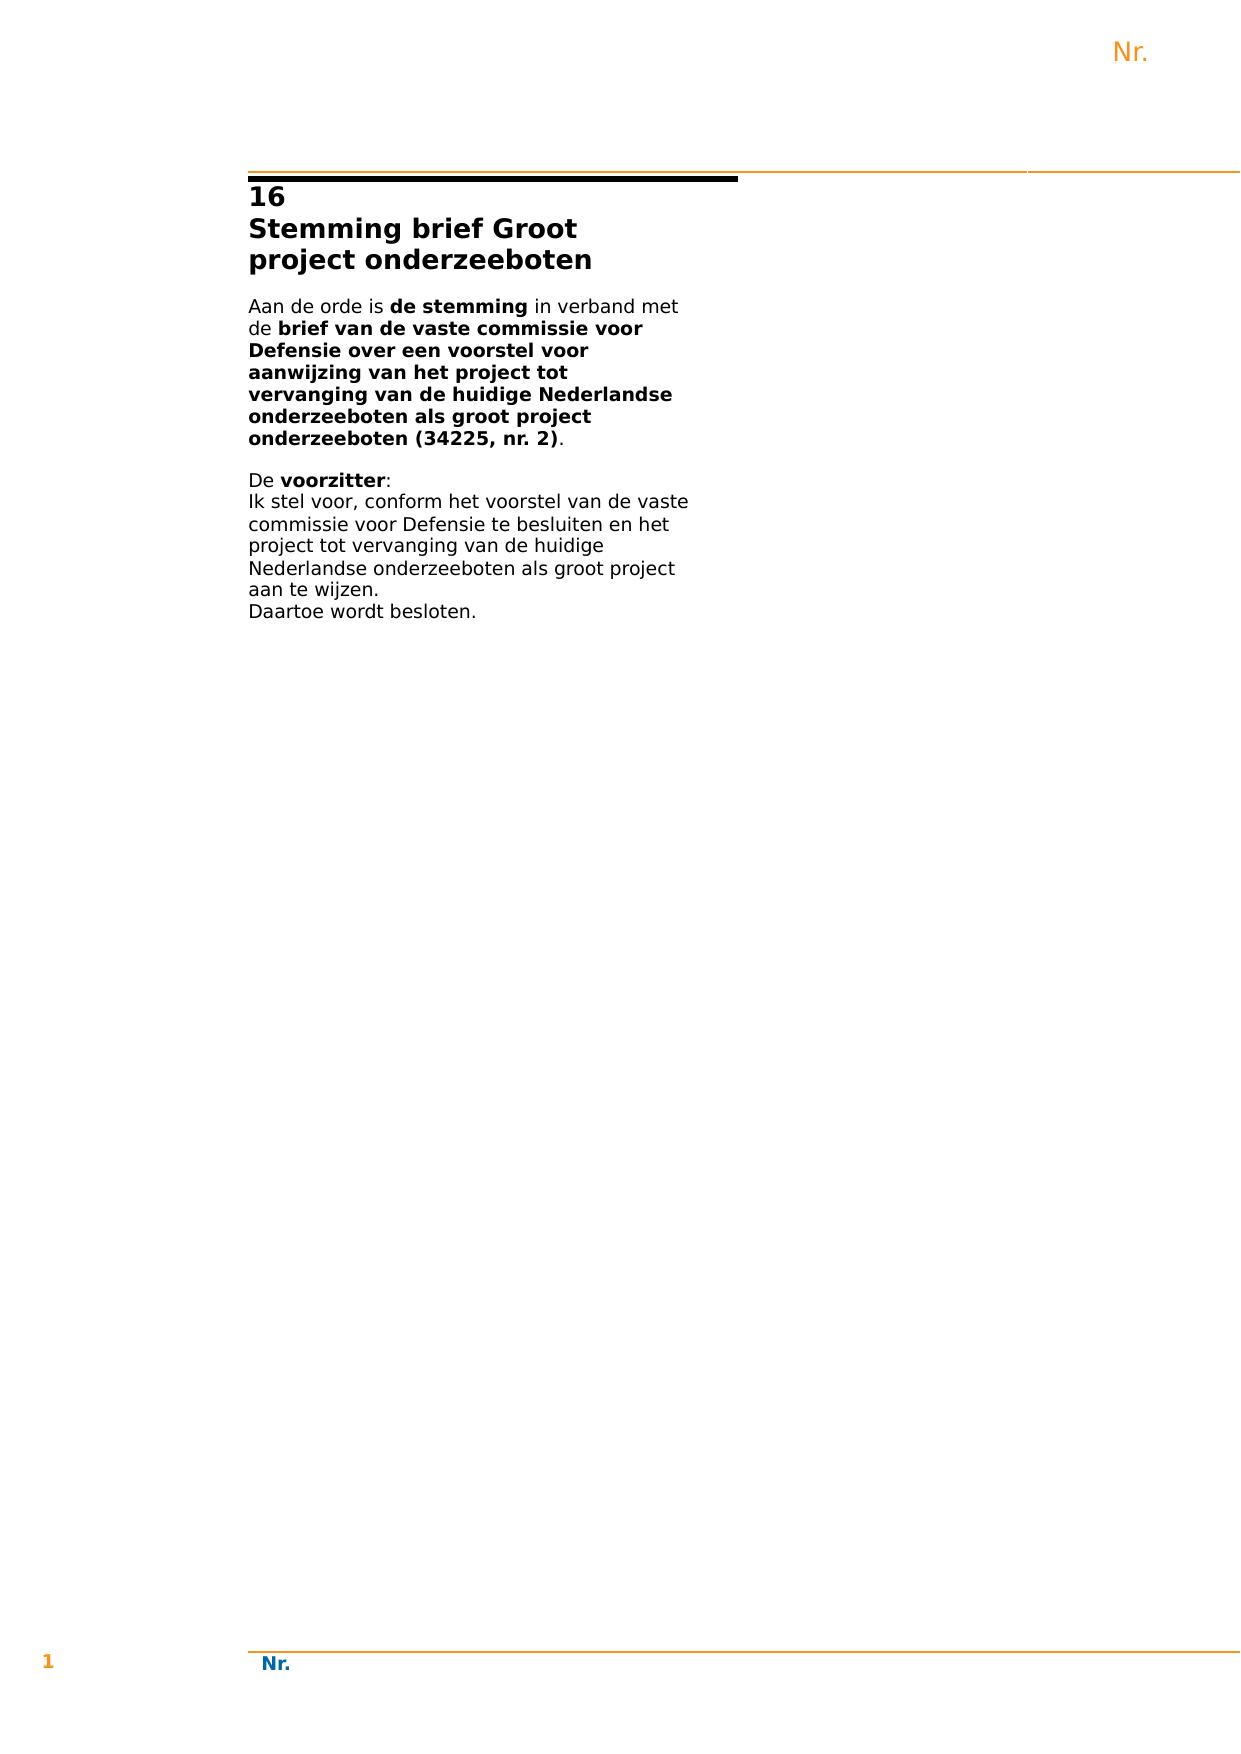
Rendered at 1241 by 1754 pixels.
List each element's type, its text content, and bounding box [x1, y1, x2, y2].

text De voorzitter: [248, 469, 691, 491]
text Aan de orde is de stemming in verband met de brief van de vaste commissie voor Defensie over een voorstel voor aanwijzing van het project tot vervanging van de huidige Nederlandse onderzeeboten als groot project onderzeeboten (34225, nr. 2). [248, 296, 691, 449]
title 16 Stemming brief Groot project onderzeeboten [248, 182, 691, 276]
text Ik stel voor, conform het voorstel van de vaste commissie voor Defensie te besluiten en het project tot vervanging van de huidige Nederlandse onderzeeboten als groot project aan te wijzen. [248, 491, 691, 601]
text Daartoe wordt besloten. [248, 601, 691, 623]
